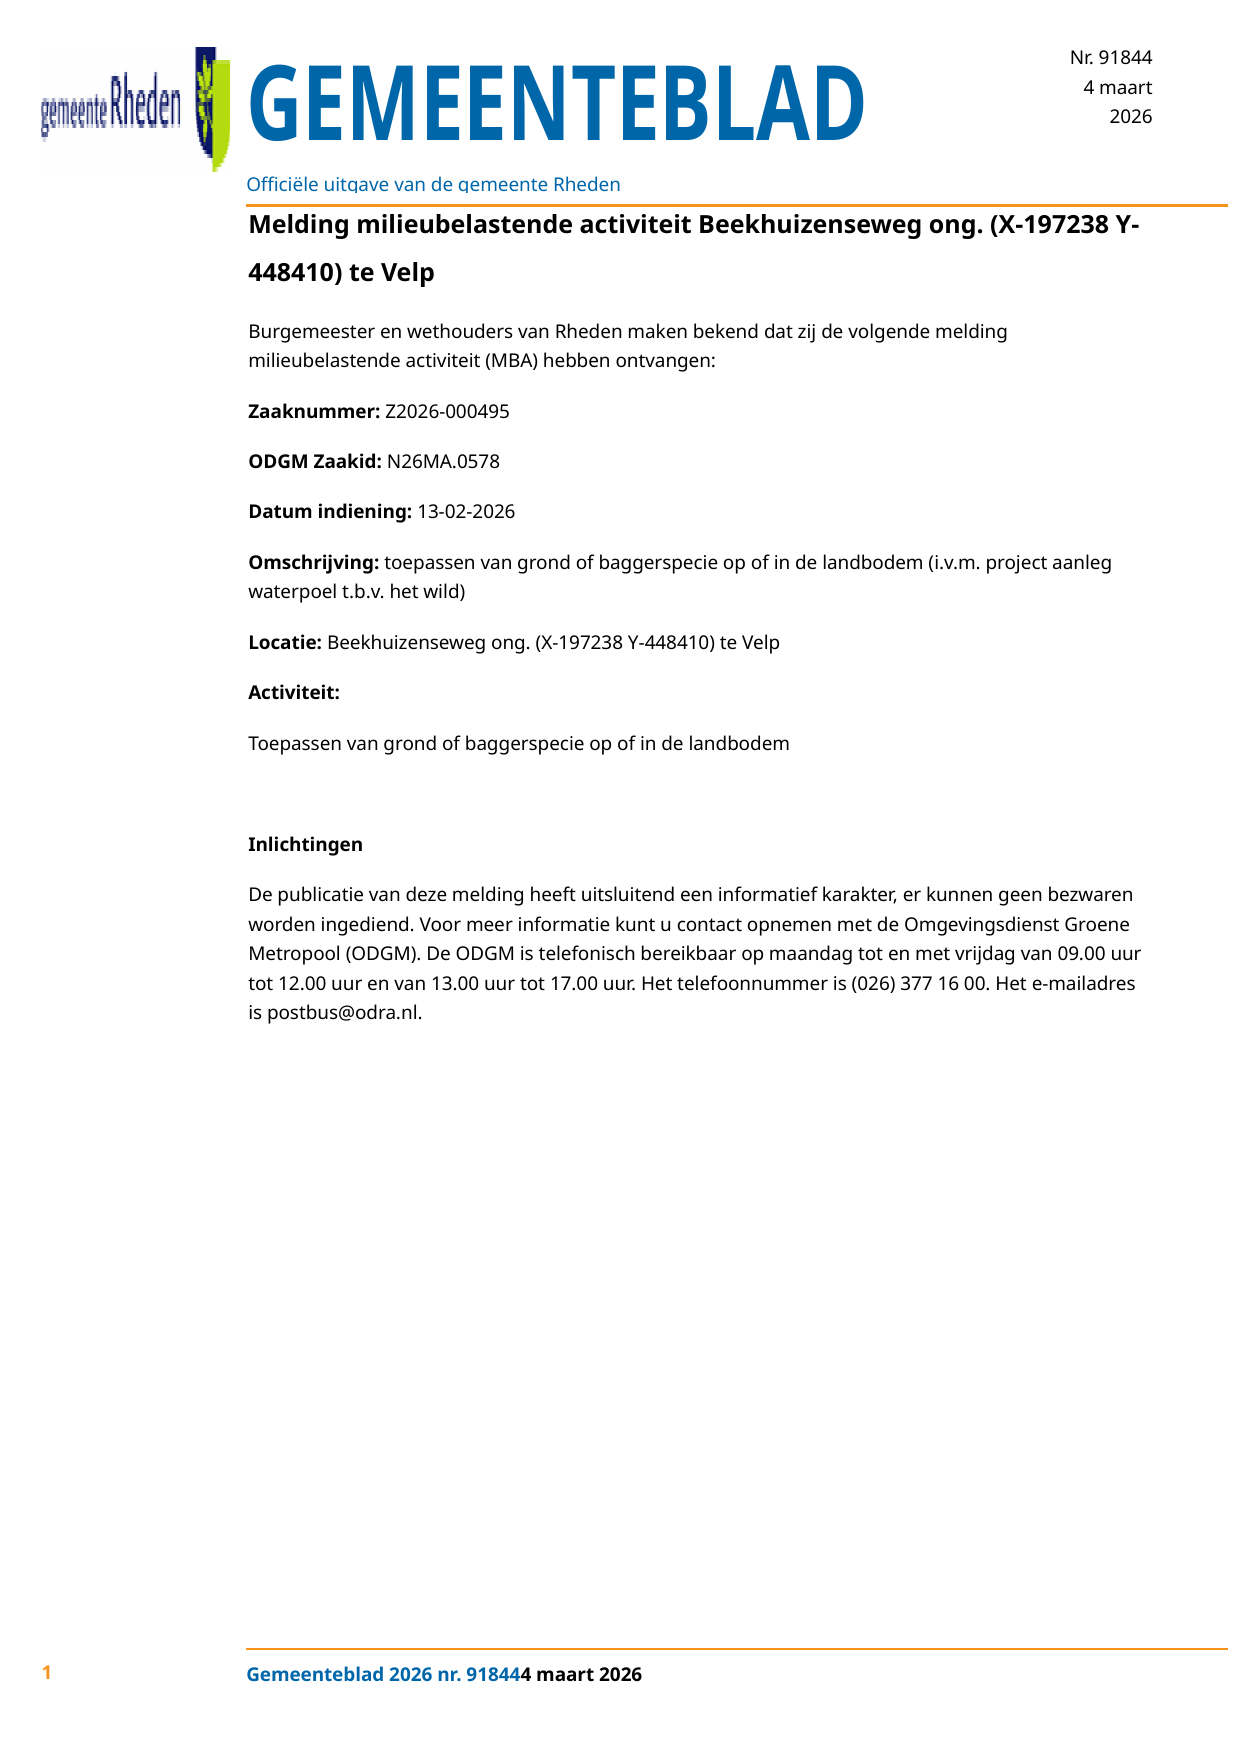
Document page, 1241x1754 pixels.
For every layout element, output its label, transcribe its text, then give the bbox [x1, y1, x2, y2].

text Toepassen van grond of baggerspecie op of in de landbodem [248, 730, 1152, 756]
text Locatie: Beekhuizenseweg ong. (X-197238 Y-448410) te Velp [248, 629, 1152, 655]
text Omschrijving: toepassen van grond of baggerspecie op of in de landbodem (i.v.m. project aanleg waterpoel t.b.v. het wild) [248, 549, 1152, 604]
text ODGM Zaakid: N26MA.0578 [248, 448, 1152, 474]
text Burgemeester en wethouders van Rheden maken bekend dat zij de volgende melding milieubelastende activiteit (MBA) hebben ontvangen: [248, 318, 1152, 373]
text Datum indiening: 13-02-2026 [248, 499, 1152, 524]
text Inlichtingen [248, 831, 1152, 857]
picture [41, 47, 231, 172]
text Activiteit: [248, 679, 1152, 705]
text De publicatie van deze melding heeft uitsluitend een informatief karakter, er kunnen geen bezwaren worden ingediend. Voor meer informatie kunt u contact opnemen met de Omgevingsdienst Groene Metropool (ODGM). De ODGM is telefonisch bereikbaar op maandag tot en met vrijdag van 09.00 uur tot 12.00 uur en van 13.00 uur tot 17.00 uur. Het telefoonnummer is (026) 377 16 00. Het e-mailadres is postbus@odra.nl. [248, 881, 1152, 1025]
text Zaaknummer: Z2026-000495 [248, 398, 1152, 424]
text Melding milieubelastende activiteit Beekhuizenseweg ong. (X-197238 Y-448410) te Velp [248, 207, 1152, 288]
